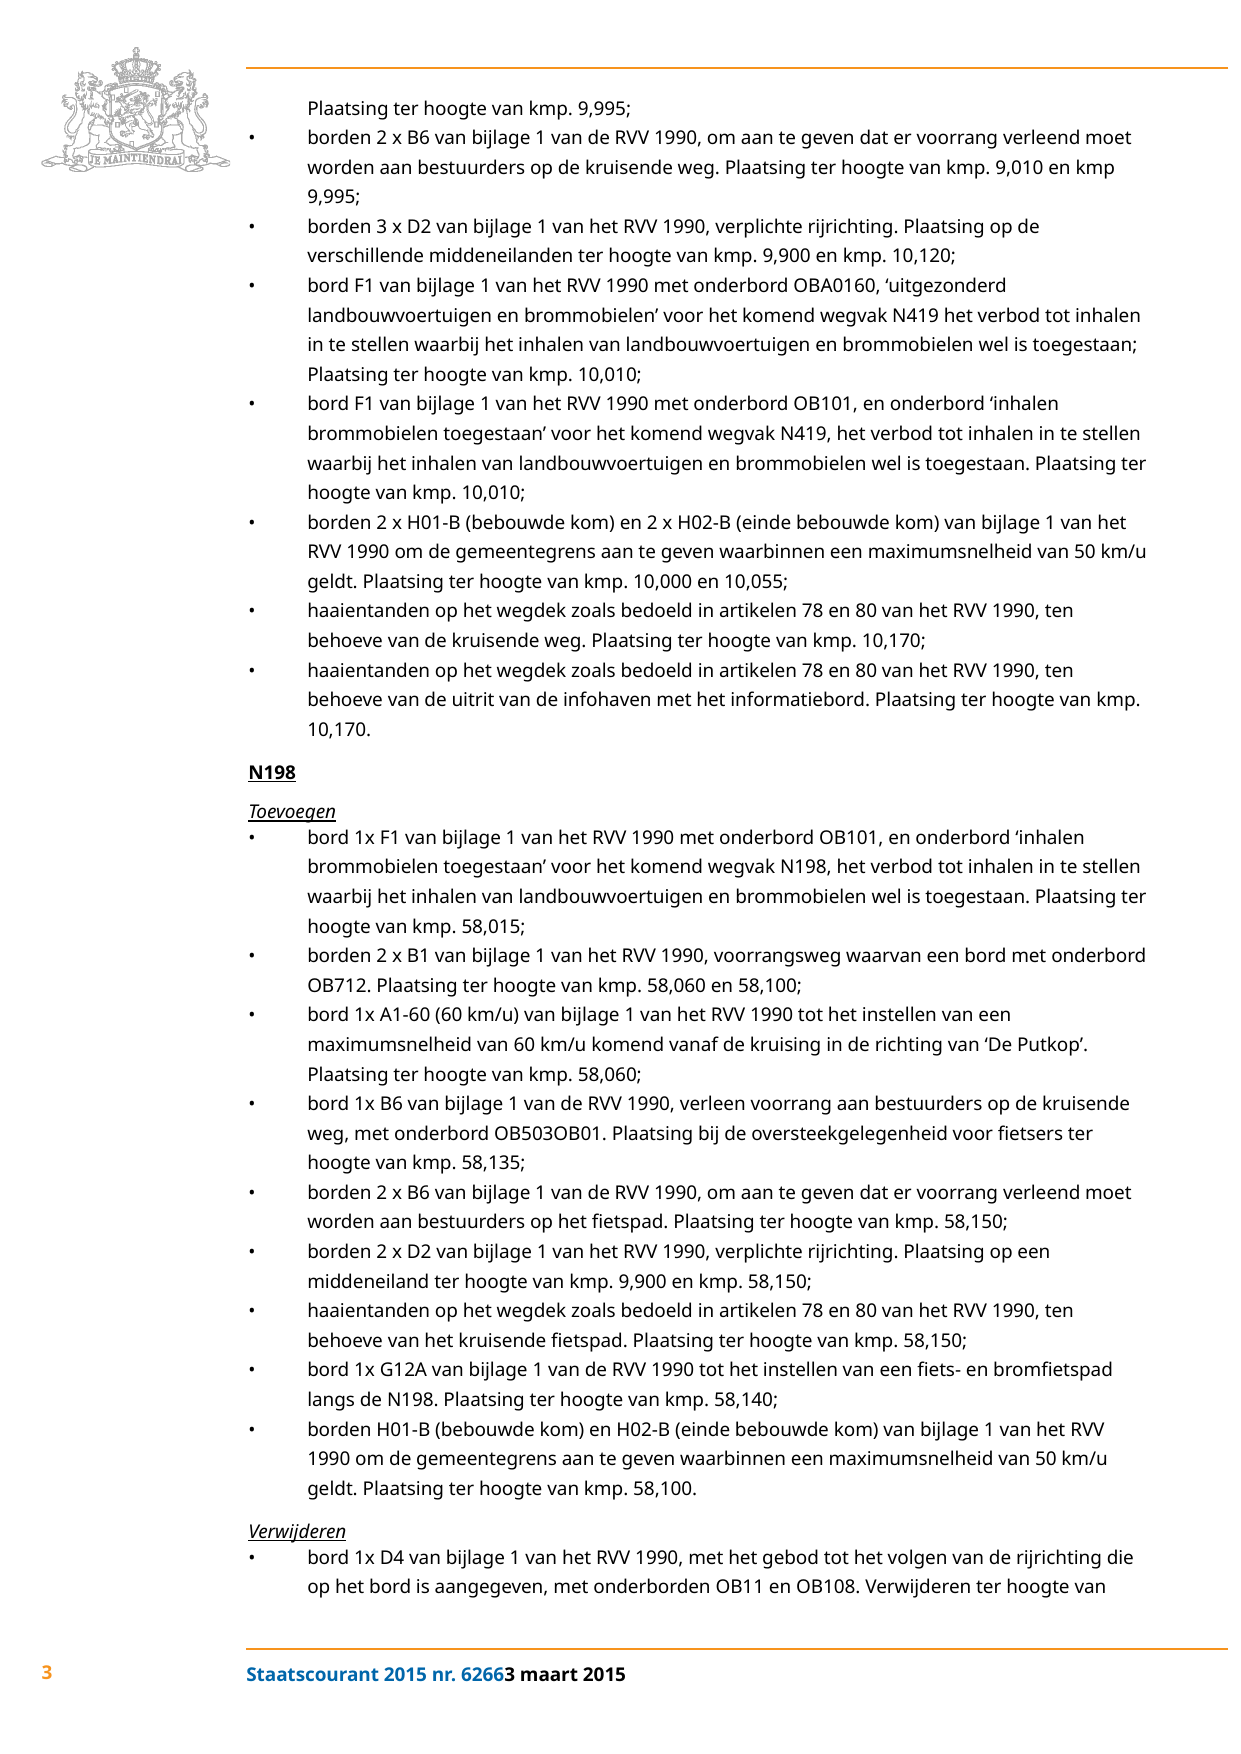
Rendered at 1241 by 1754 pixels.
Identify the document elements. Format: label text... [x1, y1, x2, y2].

picture [41, 47, 231, 172]
list borden 2 x B6 van bijlage 1 van de RVV 1990, om aan te geven dat er voorrang verleend moet worden aan bestuurders op de kruisende weg. Plaatsing ter hoogte van kmp. 9,010 en kmp 9,995; [248, 124, 1152, 209]
list haaientanden op het wegdek zoals bedoeld in artikelen 78 en 80 van het RVV 1990, ten behoeve van de kruisende weg. Plaatsing ter hoogte van kmp. 10,170; [248, 598, 1152, 653]
list bord F1 van bijlage 1 van het RVV 1990 met onderbord OBA0160, ‘uitgezonderd landbouwvoertuigen en brommobielen’ voor het komend wegvak N419 het verbod tot inhalen in te stellen waarbij het inhalen van landbouwvoertuigen en brommobielen wel is toegestaan; Plaatsing ter hoogte van kmp. 10,010; [248, 272, 1152, 387]
text Toevoegen [248, 798, 1152, 824]
list borden H01-B (bebouwde kom) en H02-B (einde bebouwde kom) van bijlage 1 van het RVV 1990 om de gemeentegrens aan te geven waarbinnen een maximumsnelheid van 50 km/u geldt. Plaatsing ter hoogte van kmp. 58,100. [248, 1416, 1152, 1501]
list bord 1x B6 van bijlage 1 van de RVV 1990, verleen voorrang aan bestuurders op de kruisende weg, met onderbord OB503OB01. Plaatsing bij de oversteekgelegenheid voor fietsers ter hoogte van kmp. 58,135; [248, 1090, 1152, 1175]
list borden 2 x B6 van bijlage 1 van de RVV 1990, om aan te geven dat er voorrang verleend moet worden aan bestuurders op het fietspad. Plaatsing ter hoogte van kmp. 58,150; [248, 1179, 1152, 1234]
list bord 1x D4 van bijlage 1 van het RVV 1990, met het gebod tot het volgen van de rijrichting die op het bord is aangegeven, met onderborden OB11 en OB108. Verwijderen ter hoogte van [248, 1544, 1152, 1599]
list borden 2 x D2 van bijlage 1 van het RVV 1990, verplichte rijrichting. Plaatsing op een middeneiland ter hoogte van kmp. 9,900 en kmp. 58,150; [248, 1238, 1152, 1294]
list bord F1 van bijlage 1 van het RVV 1990 met onderbord OB101, en onderbord ‘inhalen brommobielen toegestaan’ voor het komend wegvak N419, het verbod tot inhalen in te stellen waarbij het inhalen van landbouwvoertuigen en brommobielen wel is toegestaan. Plaatsing ter hoogte van kmp. 10,010; [248, 391, 1152, 505]
list bord 1x A1-60 (60 km/u) van bijlage 1 van het RVV 1990 tot het instellen van een maximumsnelheid van 60 km/u komend vanaf de kruising in de richting van ‘De Putkop’. Plaatsing ter hoogte van kmp. 58,060; [248, 1002, 1152, 1087]
list haaientanden op het wegdek zoals bedoeld in artikelen 78 en 80 van het RVV 1990, ten behoeve van het kruisende fietspad. Plaatsing ter hoogte van kmp. 58,150; [248, 1297, 1152, 1353]
list Plaatsing ter hoogte van kmp. 9,995; [248, 95, 1152, 121]
list haaientanden op het wegdek zoals bedoeld in artikelen 78 en 80 van het RVV 1990, ten behoeve van de uitrit van de infohaven met het informatiebord. Plaatsing ter hoogte van kmp. 10,170. [248, 657, 1152, 742]
list bord 1x G12A van bijlage 1 van de RVV 1990 tot het instellen van een fiets- en bromfietspad langs de N198. Plaatsing ter hoogte van kmp. 58,140; [248, 1357, 1152, 1412]
list borden 3 x D2 van bijlage 1 van het RVV 1990, verplichte rijrichting. Plaatsing op de verschillende middeneilanden ter hoogte van kmp. 9,900 en kmp. 10,120; [248, 213, 1152, 268]
list bord 1x F1 van bijlage 1 van het RVV 1990 met onderbord OB101, en onderbord ‘inhalen brommobielen toegestaan’ voor het komend wegvak N198, het verbod tot inhalen in te stellen waarbij het inhalen van landbouwvoertuigen en brommobielen wel is toegestaan. Plaatsing ter hoogte van kmp. 58,015; [248, 824, 1152, 939]
list borden 2 x B1 van bijlage 1 van het RVV 1990, voorrangsweg waarvan een bord met onderbord OB712. Plaatsing ter hoogte van kmp. 58,060 en 58,100; [248, 942, 1152, 998]
text N198 [248, 759, 1152, 785]
list borden 2 x H01-B (bebouwde kom) en 2 x H02-B (einde bebouwde kom) van bijlage 1 van het RVV 1990 om de gemeentegrens aan te geven waarbinnen een maximumsnelheid van 50 km/u geldt. Plaatsing ter hoogte van kmp. 10,000 en 10,055; [248, 509, 1152, 594]
text Verwijderen [248, 1518, 1152, 1544]
